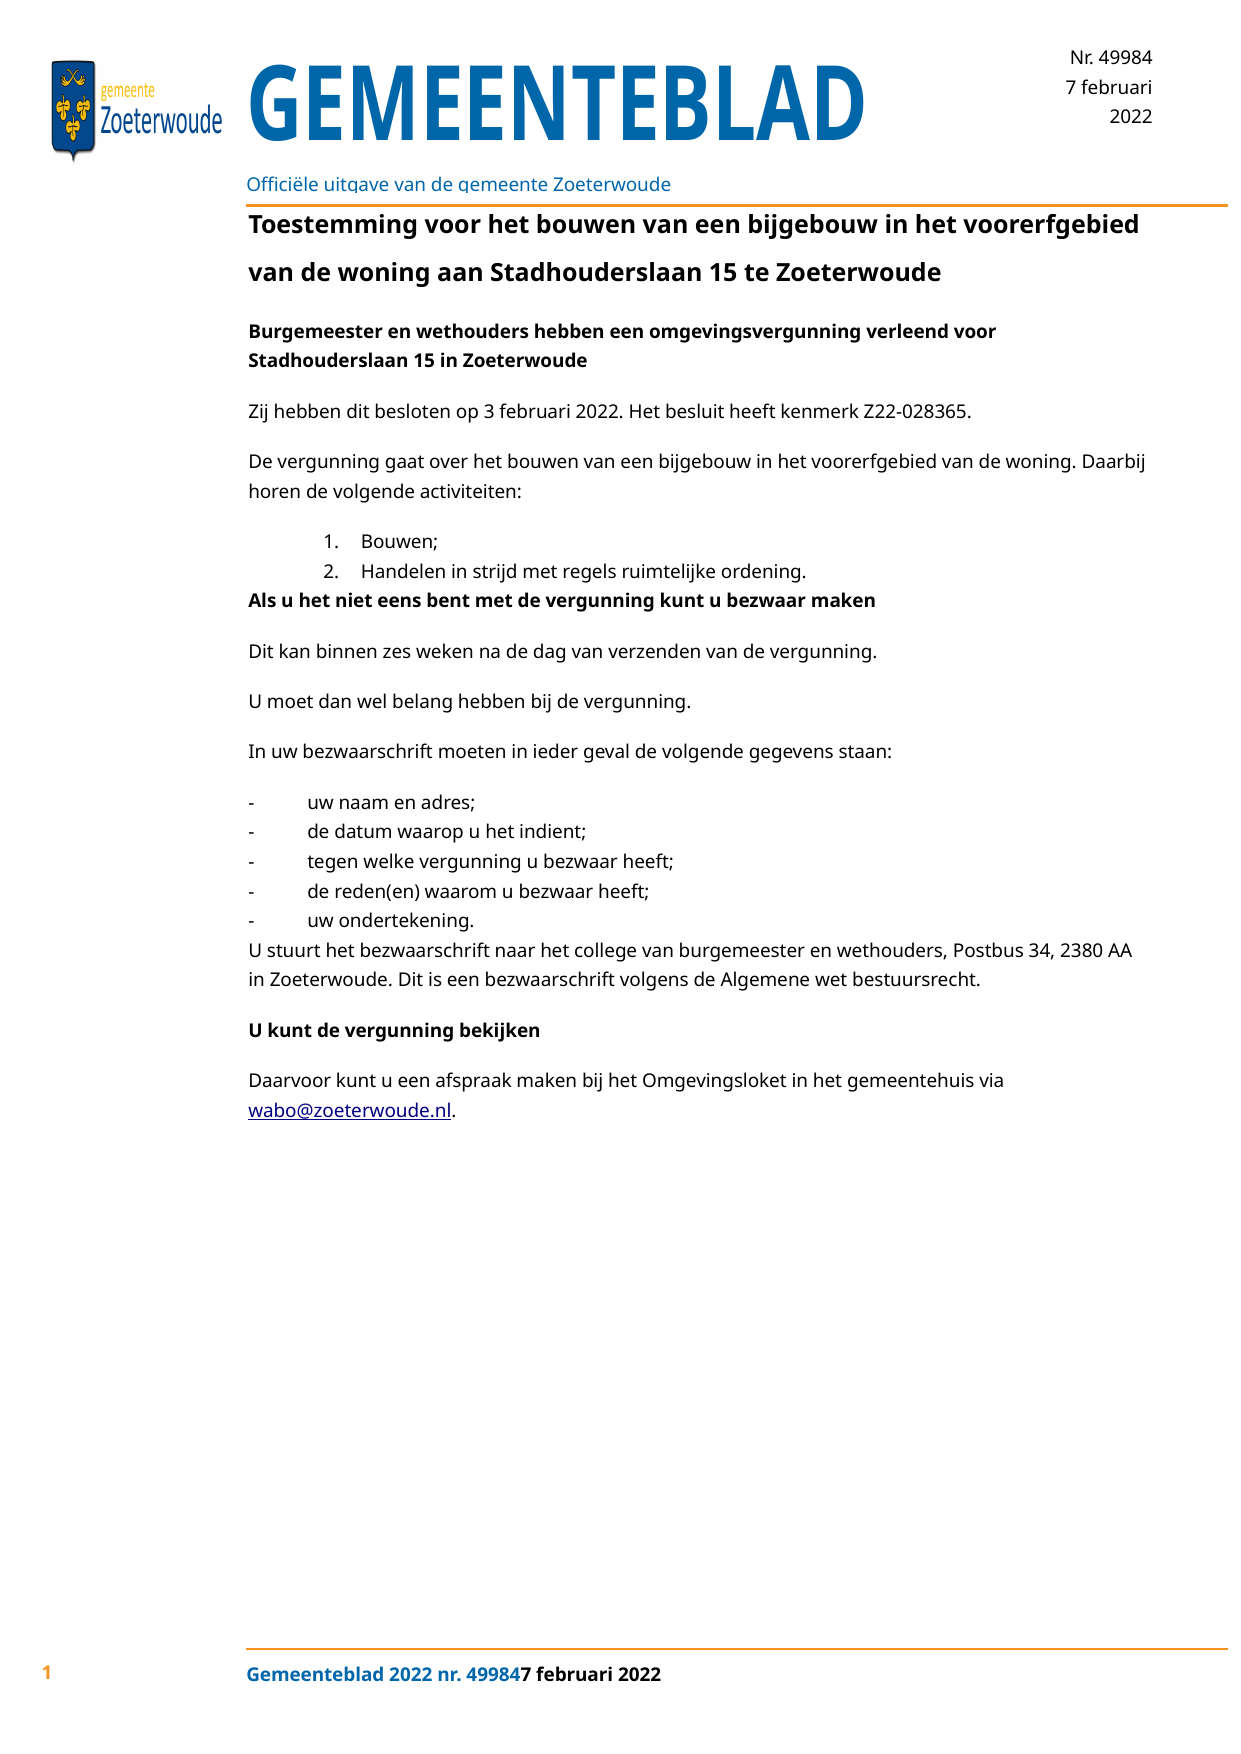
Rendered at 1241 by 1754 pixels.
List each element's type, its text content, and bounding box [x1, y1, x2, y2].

list Bouwen; [323, 528, 1152, 554]
list uw naam en adres; [248, 789, 1152, 815]
text Toestemming voor het bouwen van een bijgebouw in het voorerfgebied van de woning aan Stadhouderslaan 15 te Zoeterwoude [248, 207, 1152, 288]
text Zij hebben dit besloten op 3 februari 2022. Het besluit heeft kenmerk Z22-028365. [248, 398, 1152, 424]
text U stuurt het bezwaarschrift naar het college van burgemeester en wethouders, Postbus 34, 2380 AA in Zoeterwoude. Dit is een bezwaarschrift volgens de Algemene wet bestuursrecht. [248, 937, 1152, 992]
text Dit kan binnen zes weken na de dag van verzenden van de vergunning. [248, 638, 1152, 664]
text U moet dan wel belang hebben bij de vergunning. [248, 688, 1152, 714]
text U kunt de vergunning bekijken [248, 1017, 1152, 1043]
text In uw bezwaarschrift moeten in ieder geval de volgende gegevens staan: [248, 739, 1152, 764]
picture [41, 47, 231, 172]
text De vergunning gaat over het bouwen van een bijgebouw in het voorerfgebied van de woning. Daarbij horen de volgende activiteiten: [248, 448, 1152, 504]
text Burgemeester en wethouders hebben een omgevingsvergunning verleend voor Stadhouderslaan 15 in Zoeterwoude [248, 318, 1152, 373]
text Als u het niet eens bent met de vergunning kunt u bezwaar maken [248, 587, 1152, 613]
list uw ondertekening. [248, 907, 1152, 933]
list de datum waarop u het indient; [248, 819, 1152, 844]
list de reden(en) waarom u bezwaar heeft; [248, 878, 1152, 904]
list tegen welke vergunning u bezwaar heeft; [248, 848, 1152, 874]
text Daarvoor kunt u een afspraak maken bij het Omgevingsloket in het gemeentehuis via wabo@zoeterwoude.nl. [248, 1067, 1152, 1123]
list Handelen in strijd met regels ruimtelijke ordening. [323, 558, 1152, 584]
